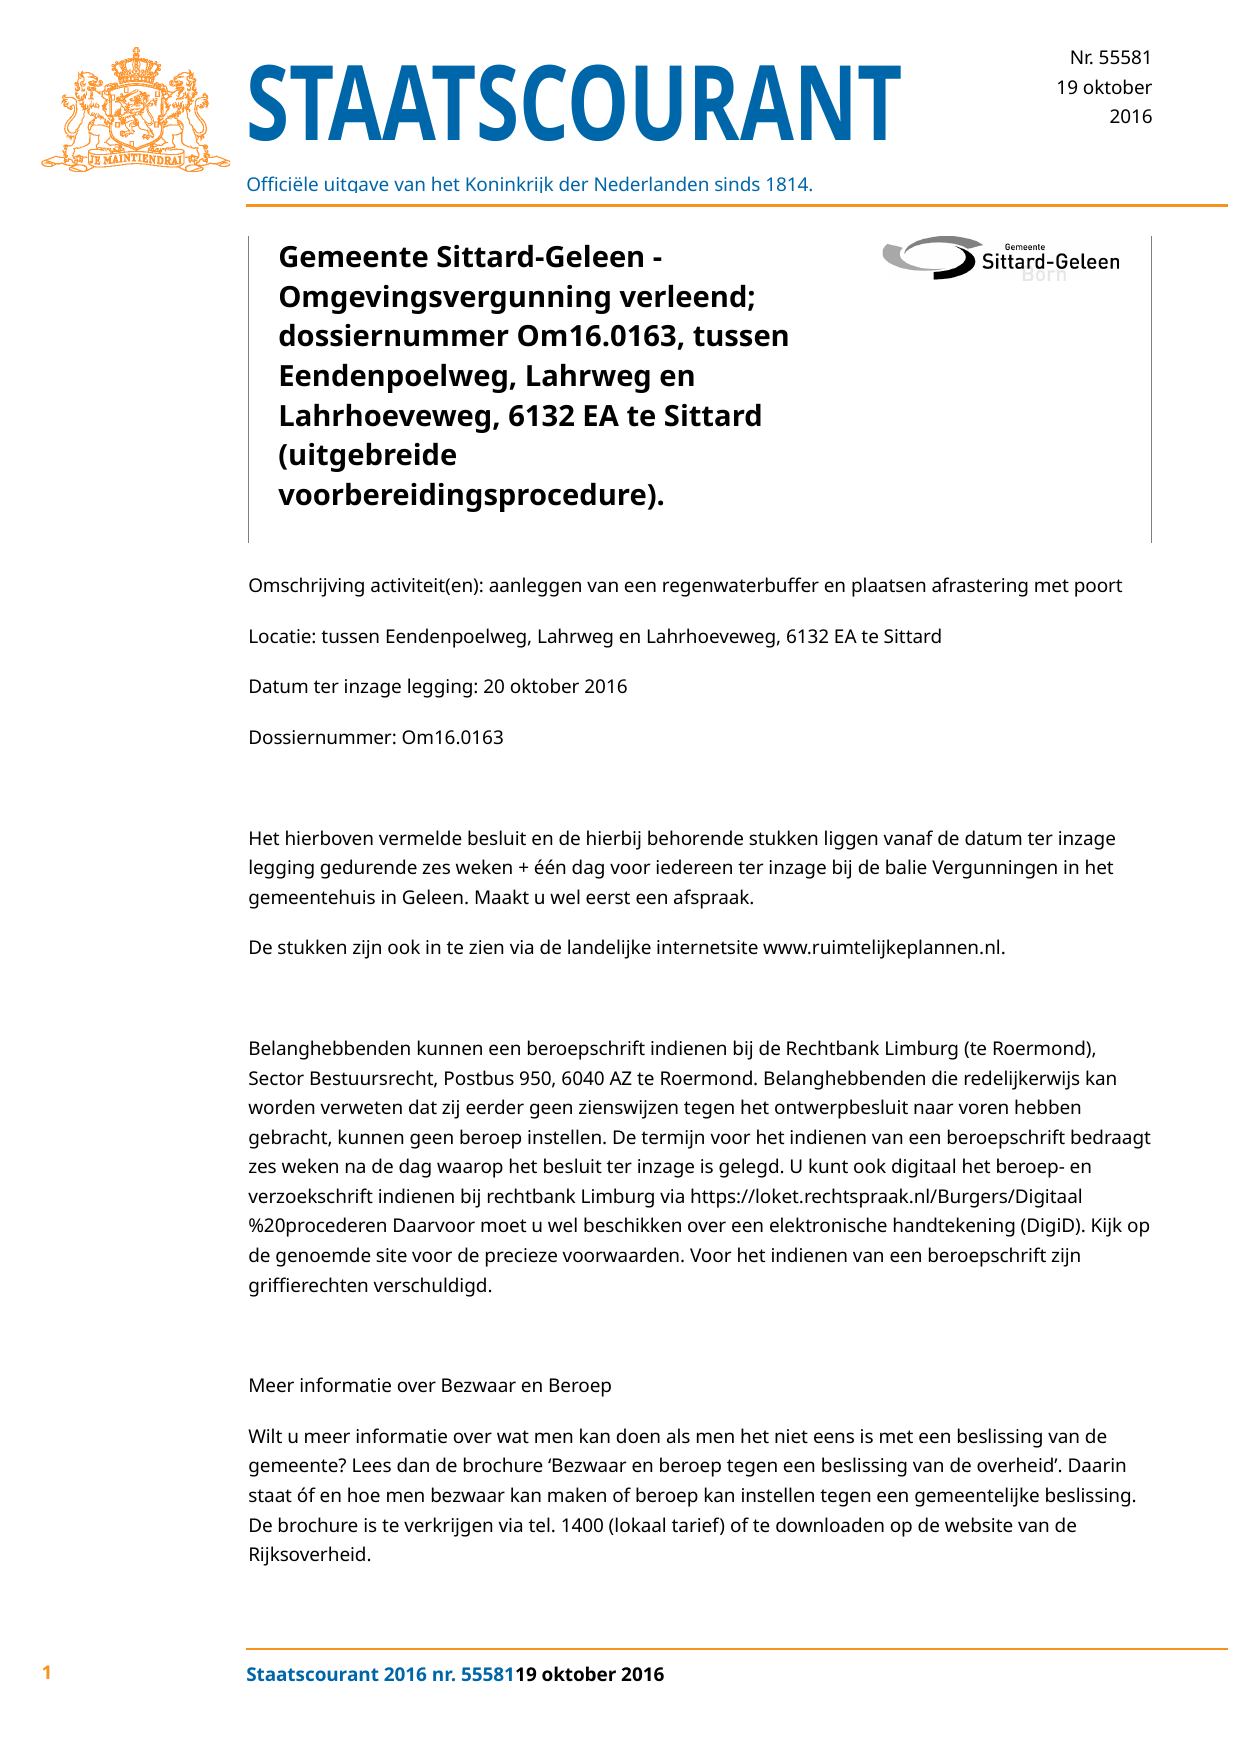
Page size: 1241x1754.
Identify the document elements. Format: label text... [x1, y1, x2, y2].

picture [41, 47, 231, 172]
text Dossiernummer: Om16.0163 [248, 724, 1152, 750]
table_header Gemeente Sittard-Geleen - Omgevingsvergunning verleend; dossiernummer Om16.0163, tussen Eendenpoelweg, Lahrweg en Lahrhoeveweg, 6132 EA te Sittard (uitgebreide voorbereidingsprocedure). [249, 236, 850, 543]
text Datum ter inzage legging: 20 oktober 2016 [248, 673, 1152, 699]
text Omschrijving activiteit(en): aanleggen van een regenwaterbuffer en plaatsen afrastering met poort [248, 573, 1152, 598]
text Locatie: tussen Eendenpoelweg, Lahrweg en Lahrhoeveweg, 6132 EA te Sittard [248, 623, 1152, 649]
table_header [850, 236, 1151, 543]
text De stukken zijn ook in te zien via de landelijke internetsite www.ruimtelijkeplannen.nl. [248, 934, 1152, 960]
text Wilt u meer informatie over wat men kan doen als men het niet eens is met een beslissing van de gemeente? Lees dan de brochure ‘Bezwaar en beroep tegen een beslissing van de overheid’. Daarin staat óf en hoe men bezwaar kan maken of beroep kan instellen tegen een gemeentelijke beslissing. De brochure is te verkrijgen via tel. 1400 (lokaal tarief) of te downloaden op de website van de Rijksoverheid. [248, 1423, 1152, 1567]
text Het hierboven vermelde besluit en de hierbij behorende stukken liggen vanaf de datum ter inzage legging gedurende zes weken + één dag voor iedereen ter inzage bij de balie Vergunningen in het gemeentehuis in Geleen. Maakt u wel eerst een afspraak. [248, 825, 1152, 910]
text Belanghebbenden kunnen een beroepschrift indienen bij de Rechtbank Limburg (te Roermond), Sector Bestuursrecht, Postbus 950, 6040 AZ te Roermond. Belanghebbenden die redelijkerwijs kan worden verweten dat zij eerder geen zienswijzen tegen het ontwerpbesluit naar voren hebben gebracht, kunnen geen beroep instellen. De termijn voor het indienen van een beroepschrift bedraagt zes weken na de dag waarop het besluit ter inzage is gelegd. U kunt ook digitaal het beroep- en verzoekschrift indienen bij rechtbank Limburg via https://loket.rechtspraak.nl/Burgers/Digitaal%20procederen Daarvoor moet u wel beschikken over een elektronische handtekening (DigiD). Kijk op de genoemde site voor de precieze voorwaarden. Voor het indienen van een beroepschrift zijn griffierechten verschuldigd. [248, 1035, 1152, 1298]
text Meer informatie over Bezwaar en Beroep [248, 1373, 1152, 1398]
picture [882, 236, 1119, 281]
